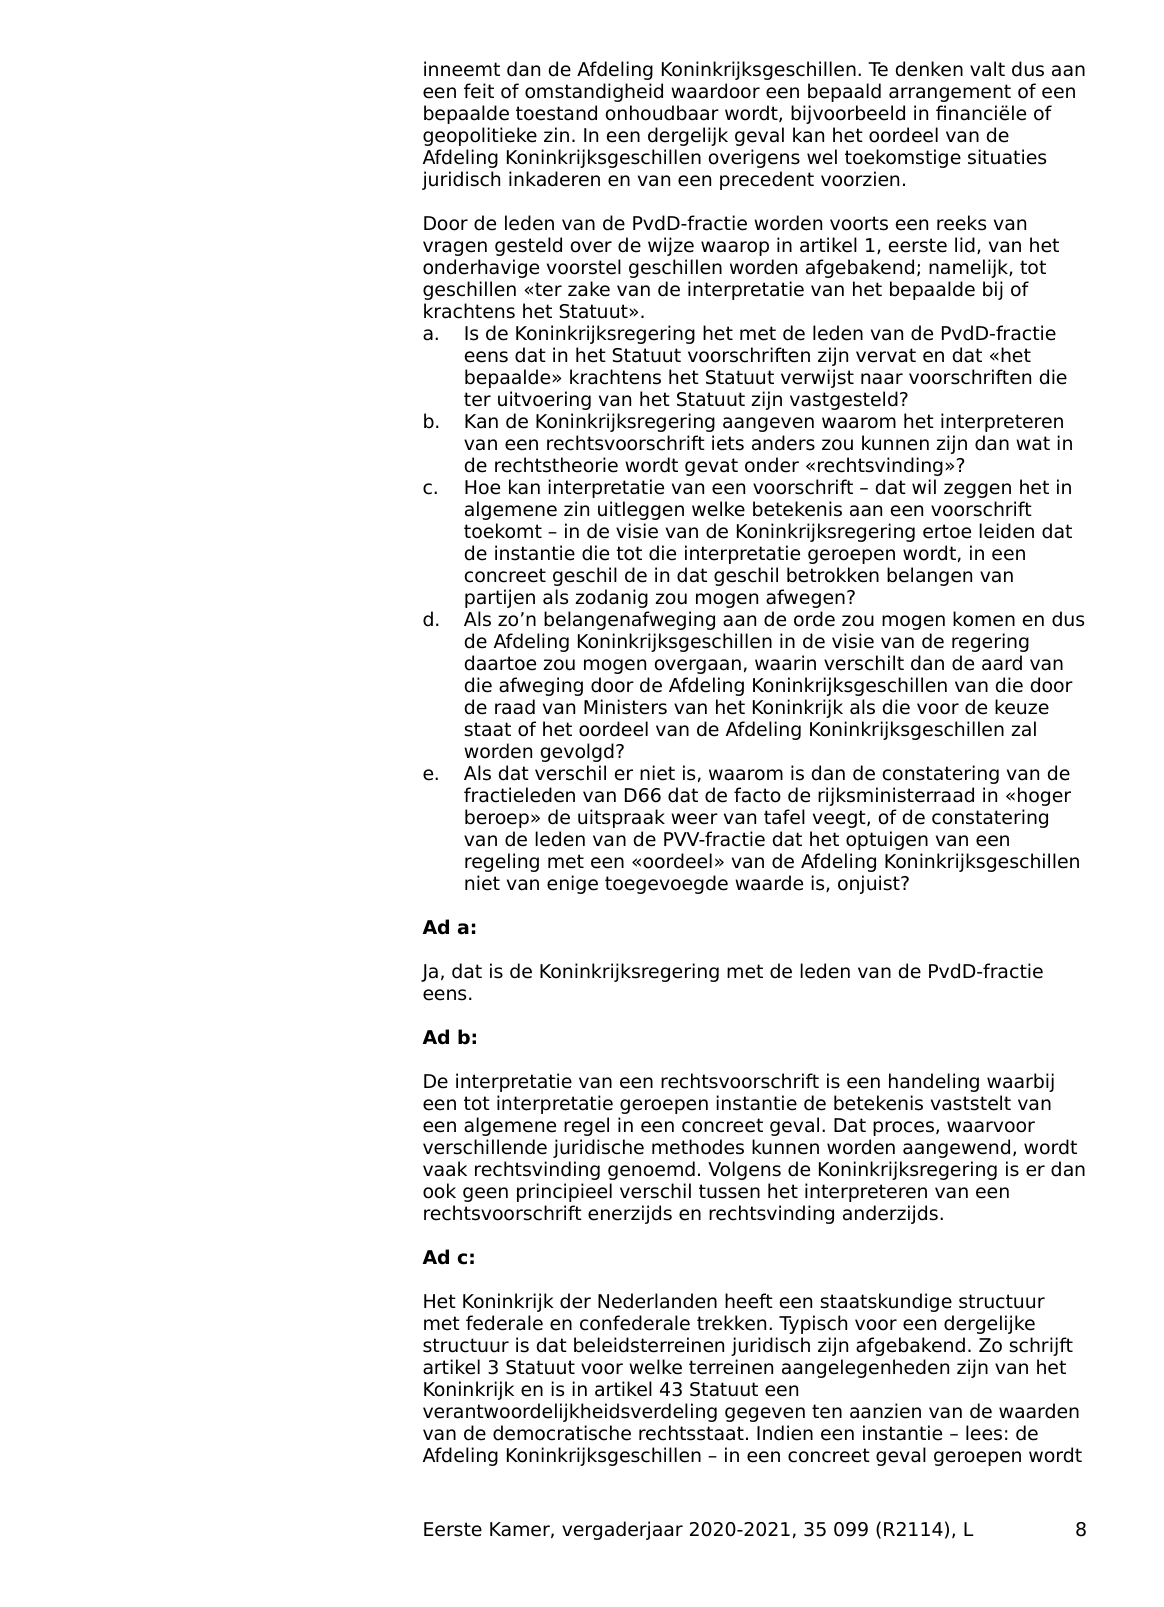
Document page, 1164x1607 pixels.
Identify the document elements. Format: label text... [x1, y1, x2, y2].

text Door de leden van de PvdD-fractie worden voorts een reeks van vragen gesteld over de wijze waarop in artikel 1, eerste lid, van het onderhavige voorstel geschillen worden afgebakend; namelijk, tot geschillen «ter zake van de interpretatie van het bepaalde bij of krachtens het Statuut». [422, 213, 1087, 323]
text Ja, dat is de Koninkrijksregering met de leden van de PvdD-fractie eens. [422, 961, 1087, 1005]
text c. Hoe kan interpretatie van een voorschrift – dat wil zeggen het in algemene zin uitleggen welke betekenis aan een voorschrift toekomt – in de visie van de Koninkrijksregering ertoe leiden dat de instantie die tot die interpretatie geroepen wordt, in een concreet geschil de in dat geschil betrokken belangen van partijen als zodanig zou mogen afwegen? [422, 477, 1087, 609]
text De interpretatie van een rechtsvoorschrift is een handeling waarbij een tot interpretatie geroepen instantie de betekenis vaststelt van een algemene regel in een concreet geval. Dat proces, waarvoor verschillende juridische methodes kunnen worden aangewend, wordt vaak rechtsvinding genoemd. Volgens de Koninkrijksregering is er dan ook geen principieel verschil tussen het interpreteren van een rechtsvoorschrift enerzijds en rechtsvinding anderzijds. [422, 1071, 1087, 1225]
text Het Koninkrijk der Nederlanden heeft een staatskundige structuur met federale en confederale trekken. Typisch voor een dergelijke structuur is dat beleidsterreinen juridisch zijn afgebakend. Zo schrijft artikel 3 Statuut voor welke terreinen aangelegenheden zijn van het Koninkrijk en is in artikel 43 Statuut een verantwoordelijkheidsverdeling gegeven ten aanzien van de waarden van de democratische rechtsstaat. Indien een instantie – lees: de Afdeling Koninkrijksgeschillen – in een concreet geval geroepen wordt [422, 1291, 1087, 1467]
subtitle Ad a: [422, 917, 1087, 939]
subtitle Ad b: [422, 1027, 1087, 1049]
text a. Is de Koninkrijksregering het met de leden van de PvdD-fractie eens dat in het Statuut voorschriften zijn vervat en dat «het bepaalde» krachtens het Statuut verwijst naar voorschriften die ter uitvoering van het Statuut zijn vastgesteld? [422, 323, 1087, 411]
subtitle Ad c: [422, 1247, 1087, 1269]
text e. Als dat verschil er niet is, waarom is dan de constatering van de fractieleden van D66 dat de facto de rijksministerraad in «hoger beroep» de uitspraak weer van tafel veegt, of de constatering van de leden van de PVV-fractie dat het optuigen van een regeling met een «oordeel» van de Afdeling Koninkrijksgeschillen niet van enige toegevoegde waarde is, onjuist? [422, 763, 1087, 894]
text b. Kan de Koninkrijksregering aangeven waarom het interpreteren van een rechtsvoorschrift iets anders zou kunnen zijn dan wat in de rechtstheorie wordt gevat onder «rechtsvinding»? [422, 411, 1087, 477]
text d. Als zo’n belangenafweging aan de orde zou mogen komen en dus de Afdeling Koninkrijksgeschillen in de visie van de regering daartoe zou mogen overgaan, waarin verschilt dan de aard van die afweging door de Afdeling Koninkrijksgeschillen van die door de raad van Ministers van het Koninkrijk als die voor de keuze staat of het oordeel van de Afdeling Koninkrijksgeschillen zal worden gevolgd? [422, 609, 1087, 763]
text inneemt dan de Afdeling Koninkrijksgeschillen. Te denken valt dus aan een feit of omstandigheid waardoor een bepaald arrangement of een bepaalde toestand onhoudbaar wordt, bijvoorbeeld in financiële of geopolitieke zin. In een dergelijk geval kan het oordeel van de Afdeling Koninkrijksgeschillen overigens wel toekomstige situaties juridisch inkaderen en van een precedent voorzien. [422, 59, 1087, 191]
